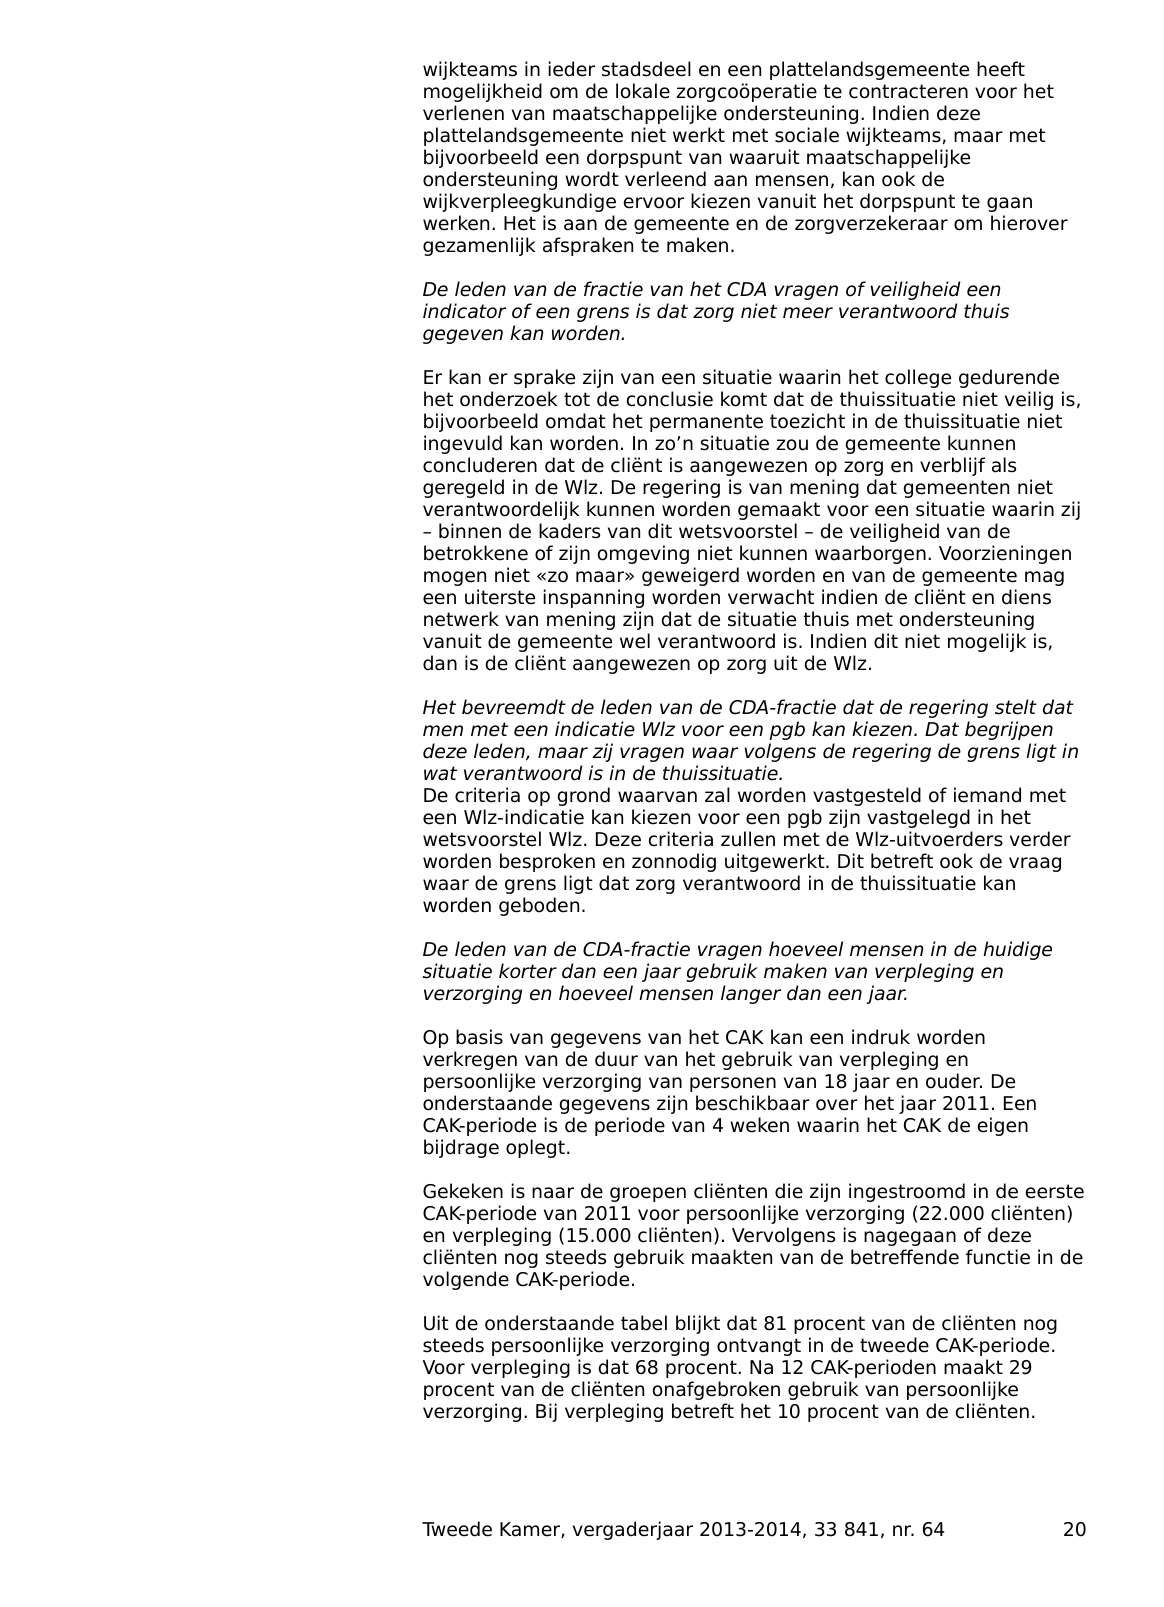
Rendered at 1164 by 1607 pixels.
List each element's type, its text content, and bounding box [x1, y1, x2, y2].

text Gekeken is naar de groepen cliënten die zijn ingestroomd in de eerste CAK-periode van 2011 voor persoonlijke verzorging (22.000 cliënten) en verpleging (15.000 cliënten). Vervolgens is nagegaan of deze cliënten nog steeds gebruik maakten van de betreffende functie in de volgende CAK-periode. [422, 1181, 1087, 1291]
text wijkteams in ieder stadsdeel en een plattelandsgemeente heeft mogelijkheid om de lokale zorgcoöperatie te contracteren voor het verlenen van maatschappelijke ondersteuning. Indien deze plattelandsgemeente niet werkt met sociale wijkteams, maar met bijvoorbeeld een dorpspunt van waaruit maatschappelijke ondersteuning wordt verleend aan mensen, kan ook de wijkverpleegkundige ervoor kiezen vanuit het dorpspunt te gaan werken. Het is aan de gemeente en de zorgverzekeraar om hierover gezamenlijk afspraken te maken. [422, 59, 1087, 257]
text Uit de onderstaande tabel blijkt dat 81 procent van de cliënten nog steeds persoonlijke verzorging ontvangt in de tweede CAK-periode. Voor verpleging is dat 68 procent. Na 12 CAK-perioden maakt 29 procent van de cliënten onafgebroken gebruik van persoonlijke verzorging. Bij verpleging betreft het 10 procent van de cliënten. [422, 1313, 1087, 1423]
text De leden van de CDA-fractie vragen hoeveel mensen in de huidige situatie korter dan een jaar gebruik maken van verpleging en verzorging en hoeveel mensen langer dan een jaar. [422, 939, 1087, 1005]
text Op basis van gegevens van het CAK kan een indruk worden verkregen van de duur van het gebruik van verpleging en persoonlijke verzorging van personen van 18 jaar en ouder. De onderstaande gegevens zijn beschikbaar over het jaar 2011. Een CAK-periode is de periode van 4 weken waarin het CAK de eigen bijdrage oplegt. [422, 1027, 1087, 1159]
text Er kan er sprake zijn van een situatie waarin het college gedurende het onderzoek tot de conclusie komt dat de thuissituatie niet veilig is, bijvoorbeeld omdat het permanente toezicht in de thuissituatie niet ingevuld kan worden. In zo’n situatie zou de gemeente kunnen concluderen dat de cliënt is aangewezen op zorg en verblijf als geregeld in de Wlz. De regering is van mening dat gemeenten niet verantwoordelijk kunnen worden gemaakt voor een situatie waarin zij – binnen de kaders van dit wetsvoorstel – de veiligheid van de betrokkene of zijn omgeving niet kunnen waarborgen. Voorzieningen mogen niet «zo maar» geweigerd worden en van de gemeente mag een uiterste inspanning worden verwacht indien de cliënt en diens netwerk van mening zijn dat de situatie thuis met ondersteuning vanuit de gemeente wel verantwoord is. Indien dit niet mogelijk is, dan is de cliënt aangewezen op zorg uit de Wlz. [422, 367, 1087, 675]
text Het bevreemdt de leden van de CDA-fractie dat de regering stelt dat men met een indicatie Wlz voor een pgb kan kiezen. Dat begrijpen deze leden, maar zij vragen waar volgens de regering de grens ligt in wat verantwoord is in de thuissituatie. [422, 697, 1087, 785]
text De criteria op grond waarvan zal worden vastgesteld of iemand met een Wlz-indicatie kan kiezen voor een pgb zijn vastgelegd in het wetsvoorstel Wlz. Deze criteria zullen met de Wlz-uitvoerders verder worden besproken en zonnodig uitgewerkt. Dit betreft ook de vraag waar de grens ligt dat zorg verantwoord in de thuissituatie kan worden geboden. [422, 785, 1087, 917]
text De leden van de fractie van het CDA vragen of veiligheid een indicator of een grens is dat zorg niet meer verantwoord thuis gegeven kan worden. [422, 279, 1087, 345]
